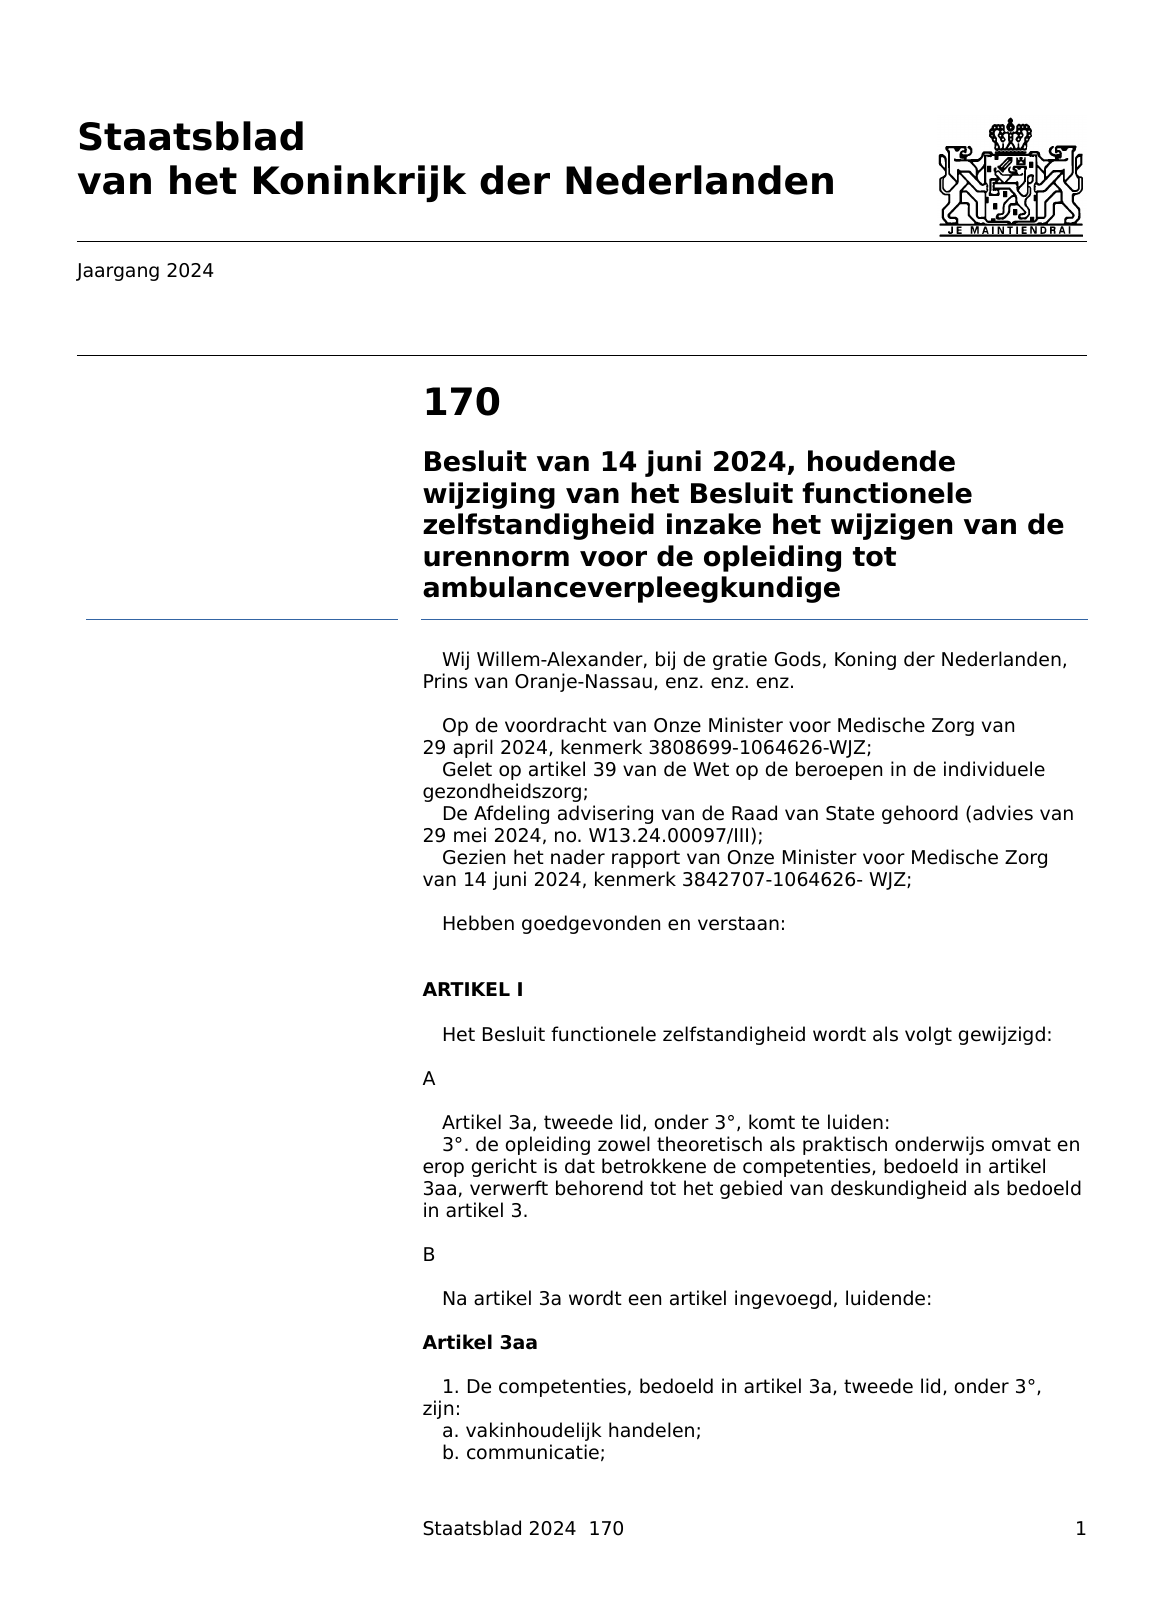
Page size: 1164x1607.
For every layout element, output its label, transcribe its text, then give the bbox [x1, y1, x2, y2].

subtitle 170 [422, 381, 1087, 424]
text Besluit van 14 juni 2024, houdende wijziging van het Besluit functionele zelfstandigheid inzake het wijzigen van de urennorm voor de opleiding tot ambulanceverpleegkundige [422, 447, 1087, 604]
picture [936, 115, 1087, 240]
text Het Besluit functionele zelfstandigheid wordt als volgt gewijzigd: [422, 1023, 1087, 1045]
text Op de voordracht van Onze Minister voor Medische Zorg van 29 april 2024, kenmerk 3808699-1064626-WJZ; [422, 715, 1087, 759]
text De Afdeling advisering van de Raad van State gehoord (advies van 29 mei 2024, no. W13.24.00097/III); [422, 803, 1087, 847]
text 1. De competenties, bedoeld in artikel 3a, tweede lid, onder 3°, zijn: [422, 1376, 1087, 1420]
subtitle ARTIKEL I [422, 979, 1087, 1001]
table_cell Jaargang 2024 [77, 242, 1087, 355]
text A [422, 1068, 1087, 1089]
text Wij Willem-Alexander, bij de gratie Gods, Koning der Nederlanden, Prins van Oranje-Nassau, enz. enz. enz. [422, 649, 1087, 693]
text Gezien het nader rapport van Onze Minister voor Medische Zorg van 14 juni 2024, kenmerk 3842707-1064626- WJZ; [422, 847, 1087, 891]
text Na artikel 3a wordt een artikel ingevoegd, luidende: [422, 1288, 1087, 1310]
text Hebben goedgevonden en verstaan: [422, 913, 1087, 935]
table_header [886, 100, 1087, 241]
text Gelet op artikel 39 van de Wet op de beroepen in de individuele gezondheidszorg; [422, 759, 1087, 803]
subtitle Artikel 3aa [422, 1332, 1087, 1354]
table_header Staatsblad van het Koninkrijk der Nederlanden [77, 100, 886, 241]
text B [422, 1244, 1087, 1266]
text b. communicatie; [422, 1442, 1087, 1464]
text a. vakinhoudelijk handelen; [422, 1420, 1087, 1442]
text Artikel 3a, tweede lid, onder 3°, komt te luiden: [422, 1112, 1087, 1134]
text 3°. de opleiding zowel theoretisch als praktisch onderwijs omvat en erop gericht is dat betrokkene de competenties, bedoeld in artikel 3aa, verwerft behorend tot het gebied van deskundigheid als bedoeld in artikel 3. [422, 1134, 1087, 1222]
